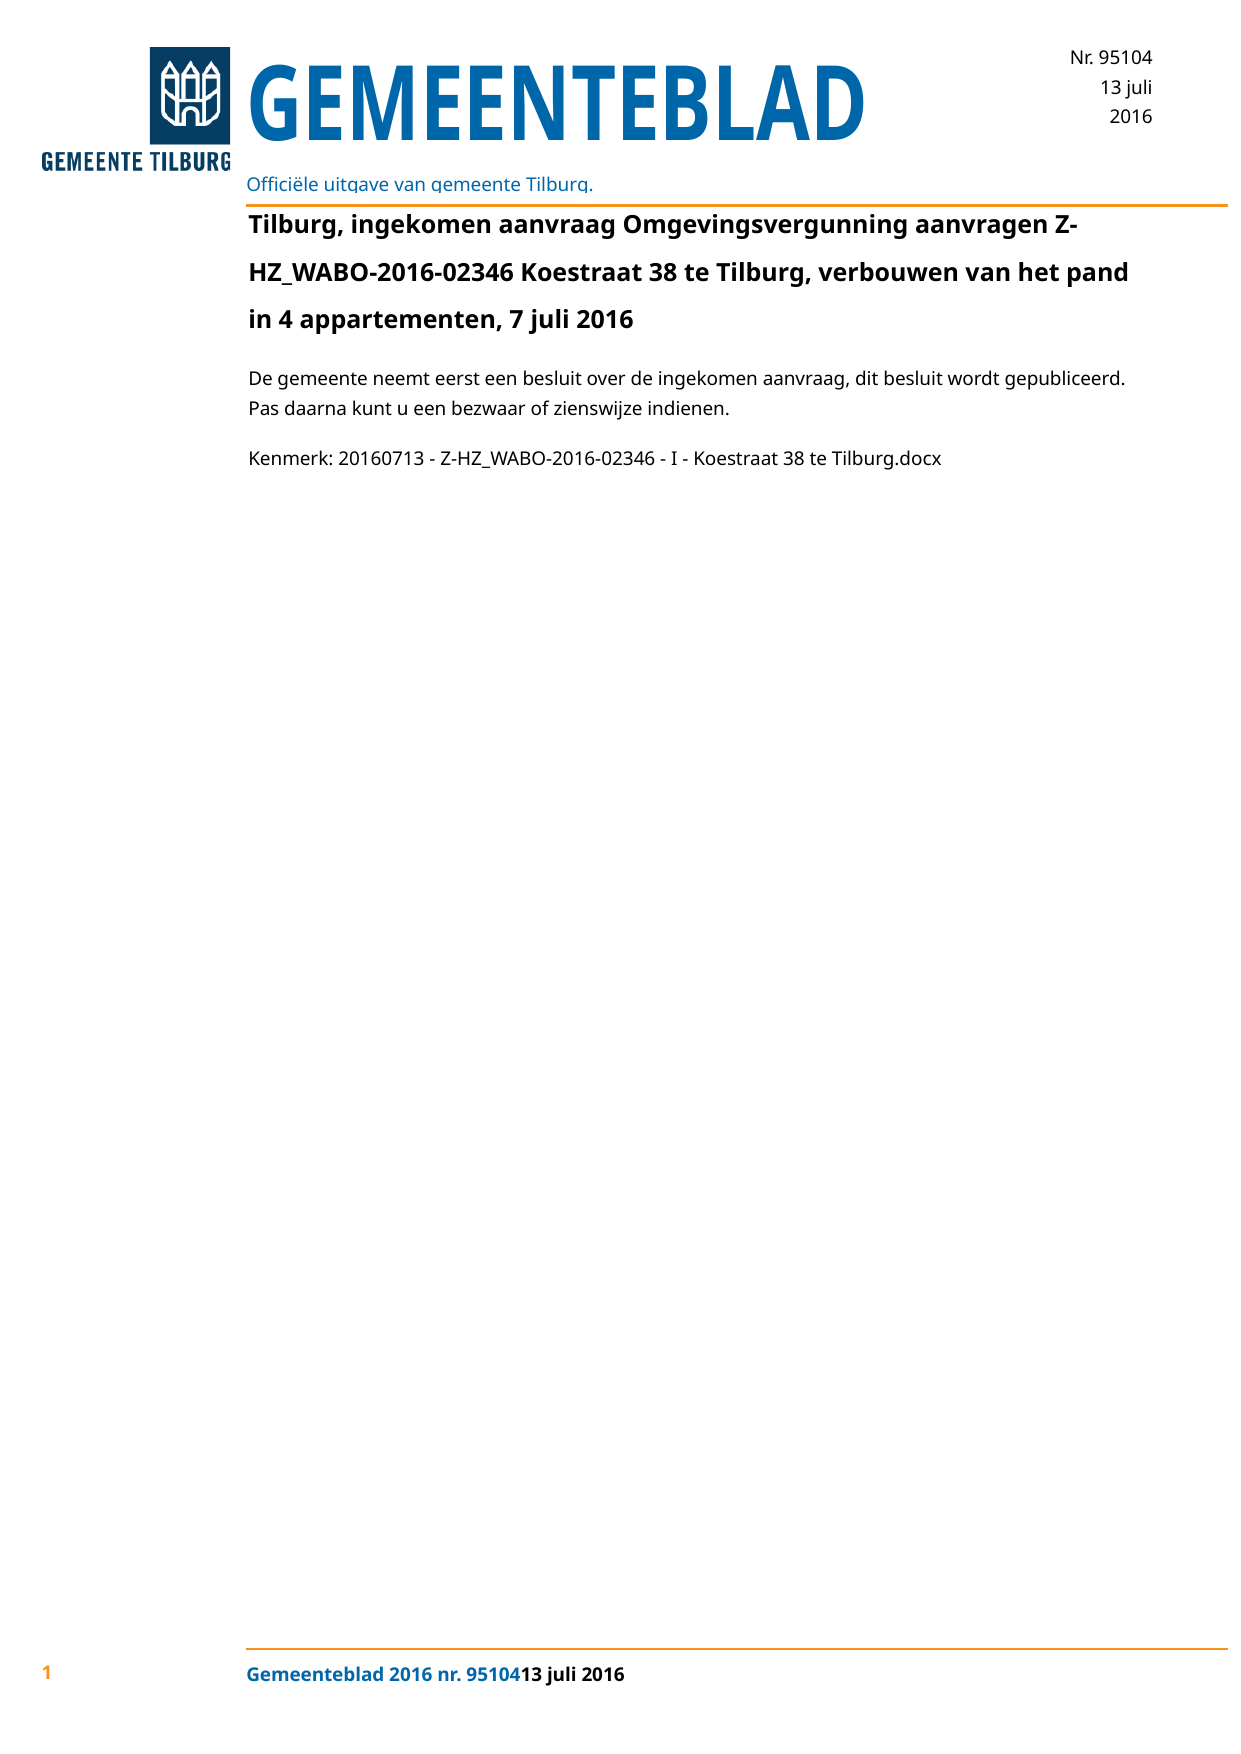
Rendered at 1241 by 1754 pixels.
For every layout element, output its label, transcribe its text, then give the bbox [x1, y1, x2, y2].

text Tilburg, ingekomen aanvraag Omgevingsvergunning aanvragen Z-HZ_WABO-2016-02346 Koestraat 38 te Tilburg, verbouwen van het pand in 4 appartementen, 7 juli 2016 [248, 207, 1152, 336]
text De gemeente neemt eerst een besluit over de ingekomen aanvraag, dit besluit wordt gepubliceerd. Pas daarna kunt u een bezwaar of zienswijze indienen. [248, 366, 1152, 421]
picture [41, 47, 231, 172]
text Kenmerk: 20160713 - Z-HZ_WABO-2016-02346 - I - Koestraat 38 te Tilburg.docx [248, 446, 1152, 471]
